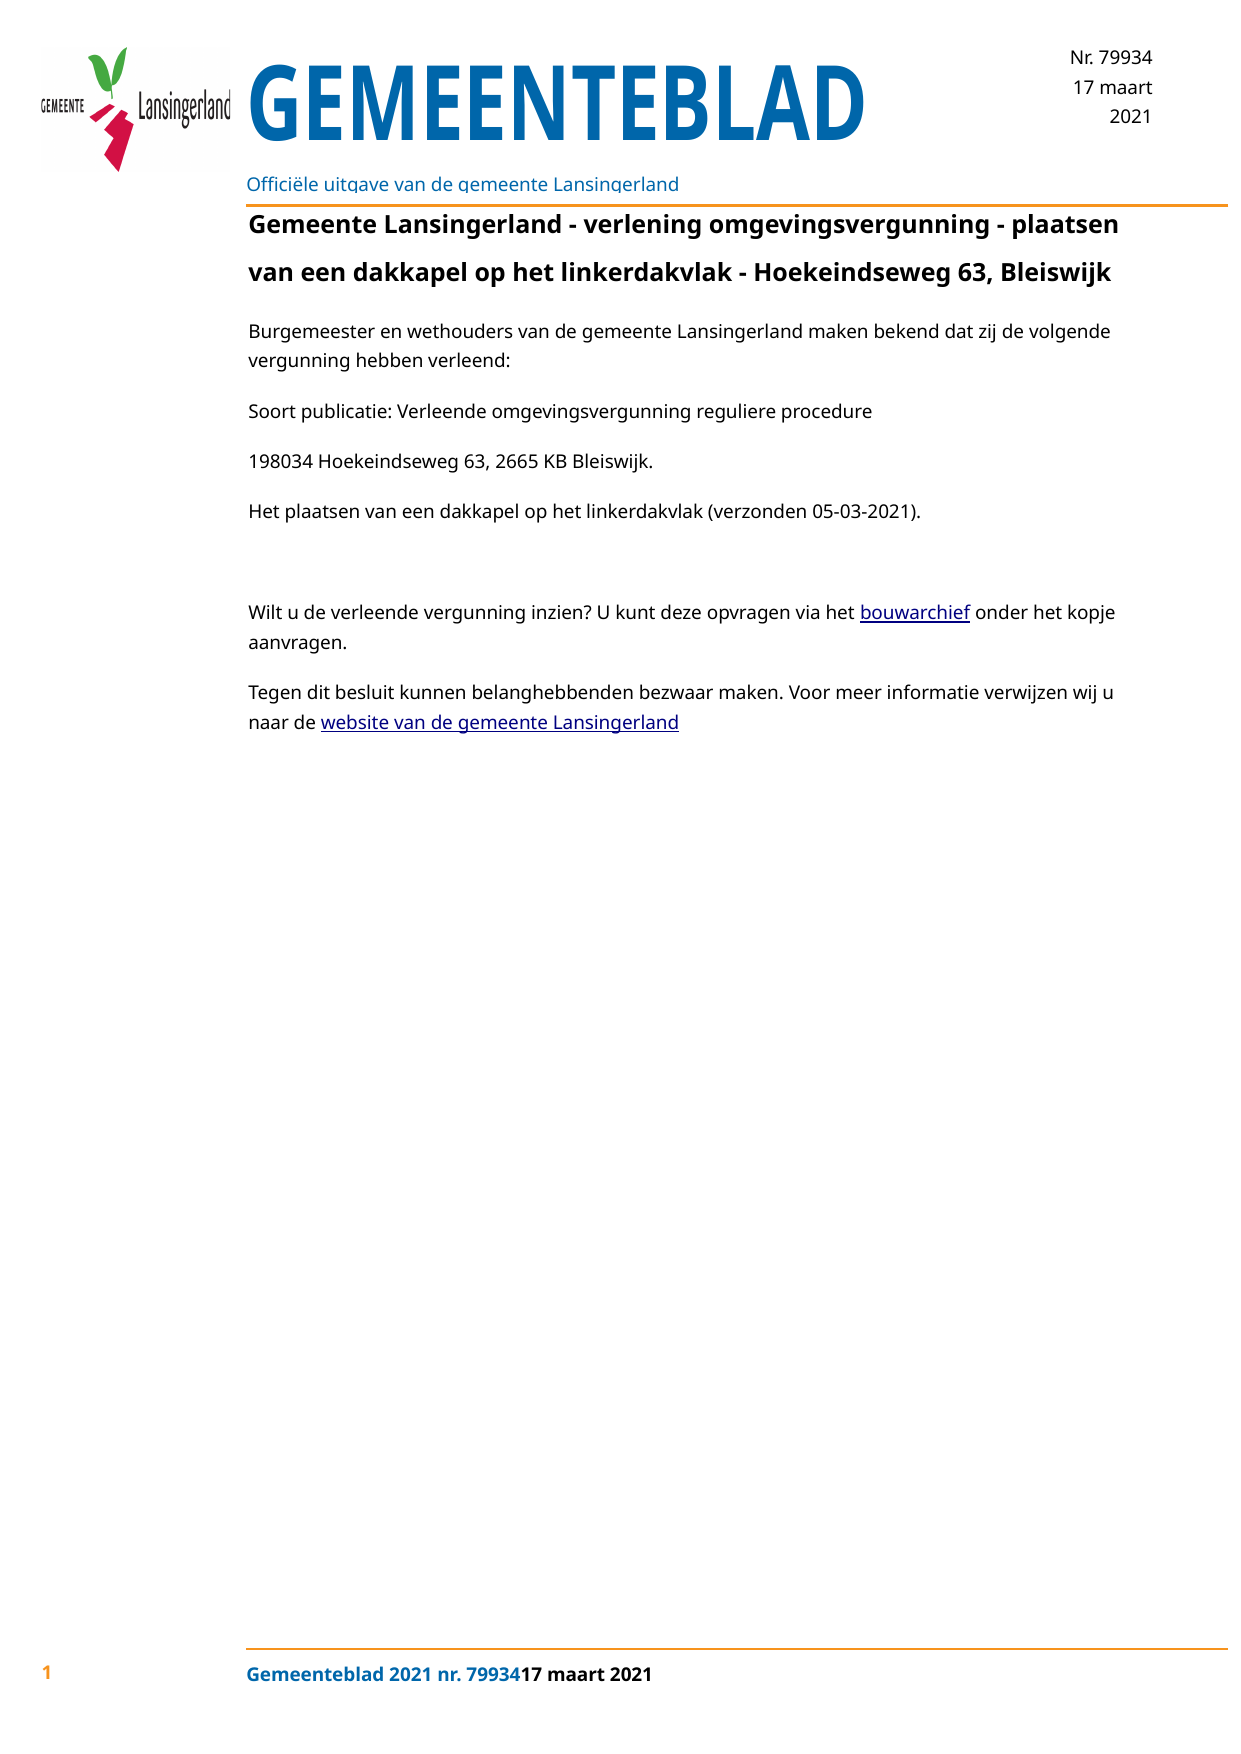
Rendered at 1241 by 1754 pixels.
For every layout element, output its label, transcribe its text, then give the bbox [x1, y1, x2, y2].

text Tegen dit besluit kunnen belanghebbenden bezwaar maken. Voor meer informatie verwijzen wij u naar de website van de gemeente Lansingerland [248, 679, 1152, 735]
picture [41, 47, 231, 172]
text Het plaatsen van een dakkapel op het linkerdakvlak (verzonden 05-03-2021). [248, 499, 1152, 524]
text Burgemeester en wethouders van de gemeente Lansingerland maken bekend dat zij de volgende vergunning hebben verleend: [248, 318, 1152, 373]
text Wilt u de verleende vergunning inzien? U kunt deze opvragen via het bouwarchief onder het kopje aanvragen. [248, 599, 1152, 655]
text 198034 Hoekeindseweg 63, 2665 KB Bleiswijk. [248, 448, 1152, 474]
text Soort publicatie: Verleende omgevingsvergunning reguliere procedure [248, 398, 1152, 424]
text Gemeente Lansingerland - verlening omgevingsvergunning - plaatsen van een dakkapel op het linkerdakvlak - Hoekeindseweg 63, Bleiswijk [248, 207, 1152, 288]
